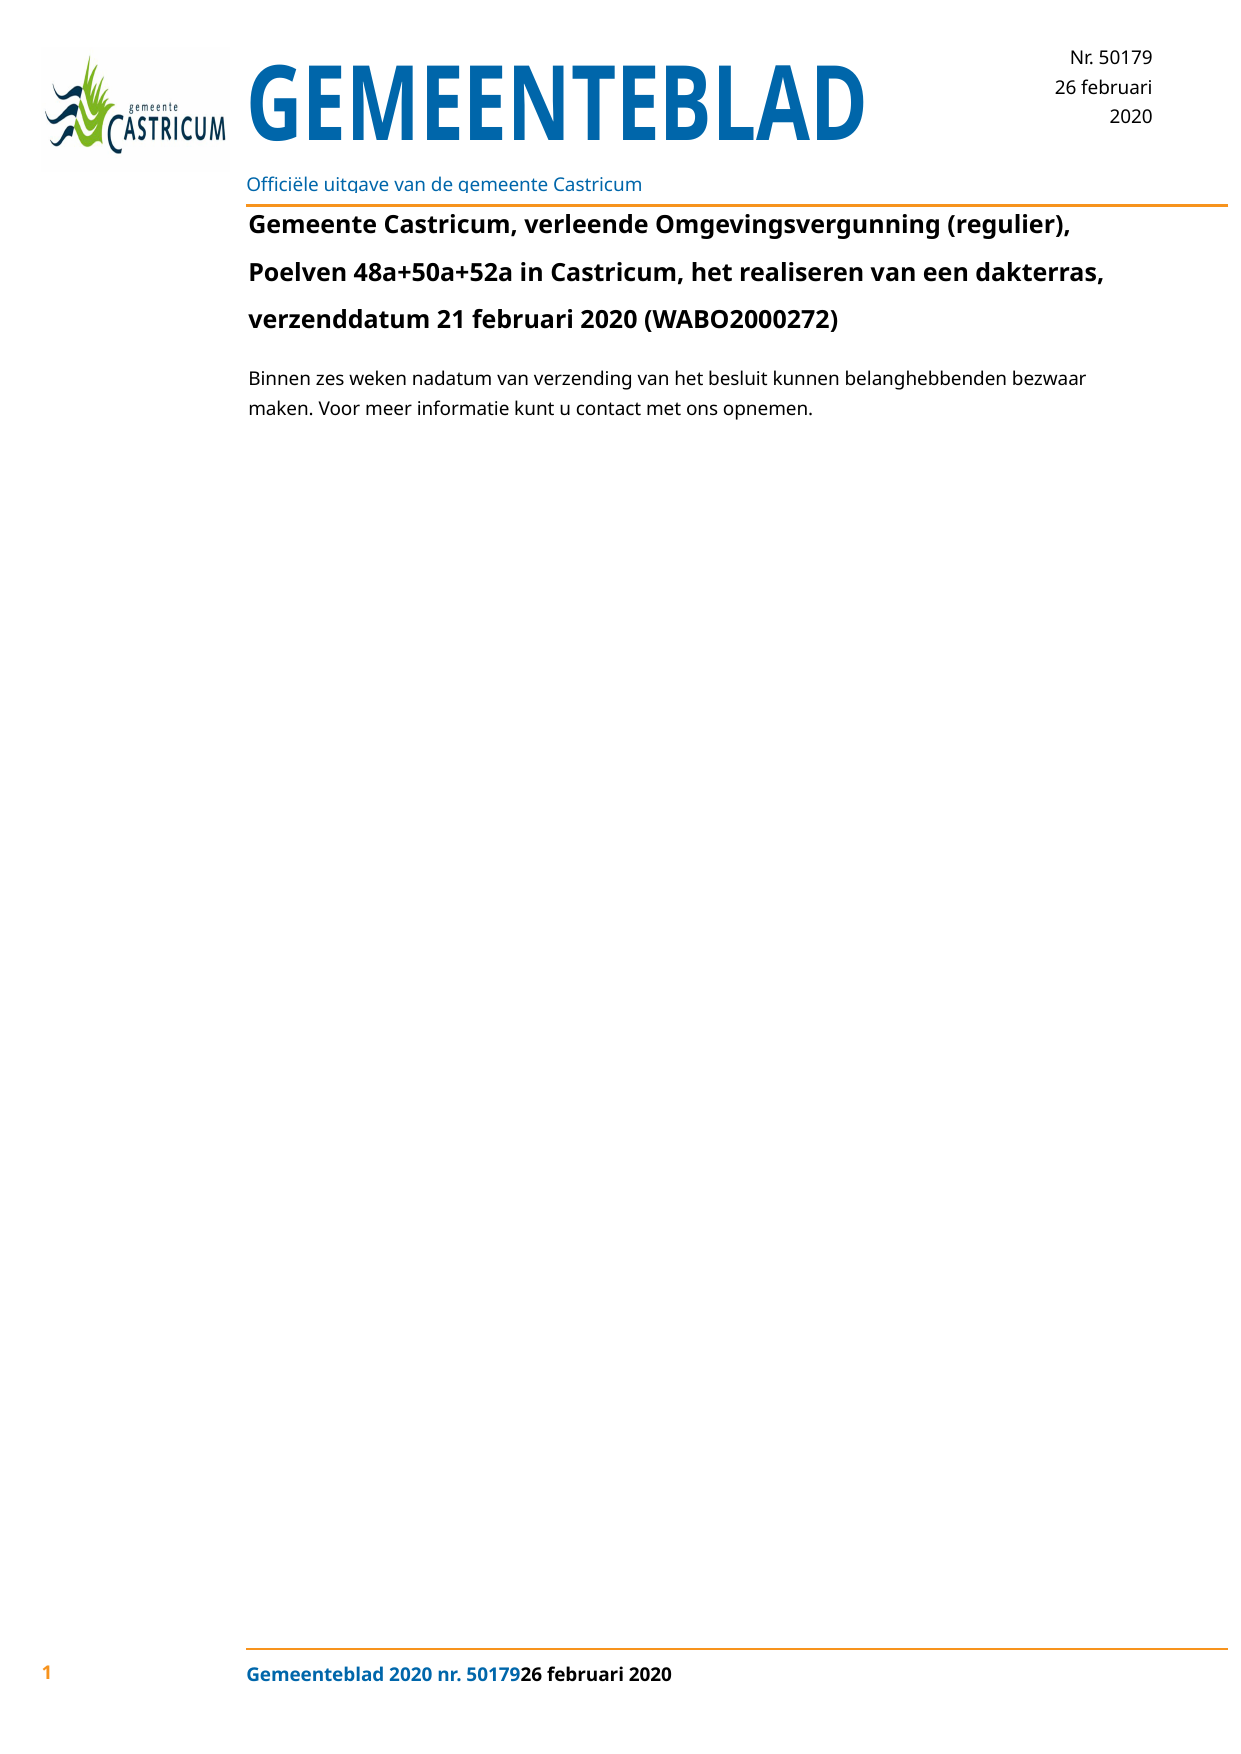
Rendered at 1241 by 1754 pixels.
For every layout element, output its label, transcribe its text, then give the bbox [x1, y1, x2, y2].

picture [41, 47, 231, 172]
text Binnen zes weken nadatum van verzending van het besluit kunnen belanghebbenden bezwaar maken. Voor meer informatie kunt u contact met ons opnemen. [248, 366, 1152, 421]
text Gemeente Castricum, verleende Omgevingsvergunning (regulier), Poelven 48a+50a+52a in Castricum, het realiseren van een dakterras, verzenddatum 21 februari 2020 (WABO2000272) [248, 207, 1152, 336]
